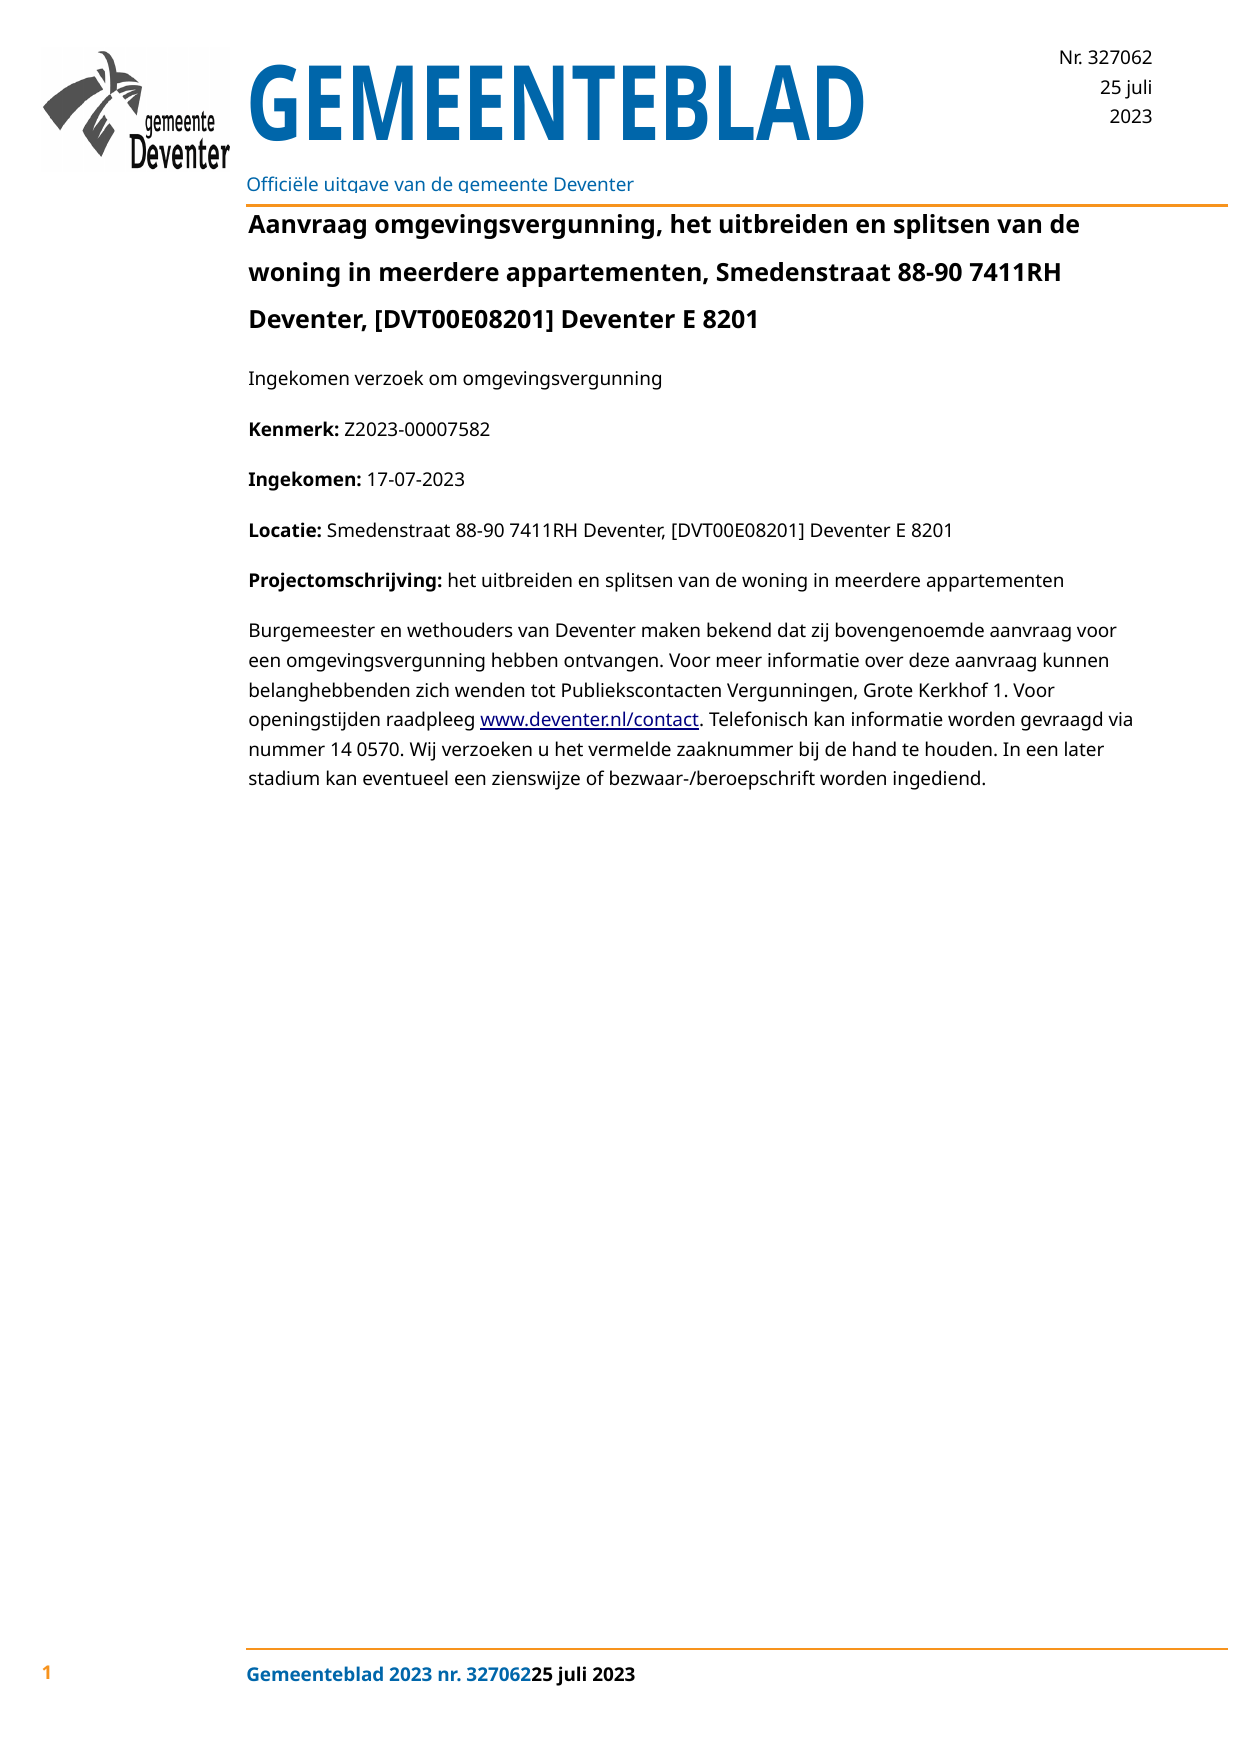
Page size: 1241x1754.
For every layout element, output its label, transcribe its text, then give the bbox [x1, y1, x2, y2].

text Burgemeester en wethouders van Deventer maken bekend dat zij bovengenoemde aanvraag voor een omgevingsvergunning hebben ontvangen. Voor meer informatie over deze aanvraag kunnen belanghebbenden zich wenden tot Publiekscontacten Vergunningen, Grote Kerkhof 1. Voor openingstijden raadpleeg www.deventer.nl/contact. Telefonisch kan informatie worden gevraagd via nummer 14 0570. Wij verzoeken u het vermelde zaaknummer bij de hand te houden. In een later stadium kan eventueel een zienswijze of bezwaar-/beroepschrift worden ingediend. [248, 618, 1152, 791]
text Aanvraag omgevingsvergunning, het uitbreiden en splitsen van de woning in meerdere appartementen, Smedenstraat 88-90 7411RH Deventer, [DVT00E08201] Deventer E 8201 [248, 207, 1152, 336]
picture [41, 47, 231, 172]
text Projectomschrijving: het uitbreiden en splitsen van de woning in meerdere appartementen [248, 567, 1152, 593]
text Ingekomen verzoek om omgevingsvergunning [248, 366, 1152, 391]
text Kenmerk: Z2023-00007582 [248, 416, 1152, 442]
text Ingekomen: 17-07-2023 [248, 466, 1152, 492]
text Locatie: Smedenstraat 88-90 7411RH Deventer, [DVT00E08201] Deventer E 8201 [248, 517, 1152, 542]
